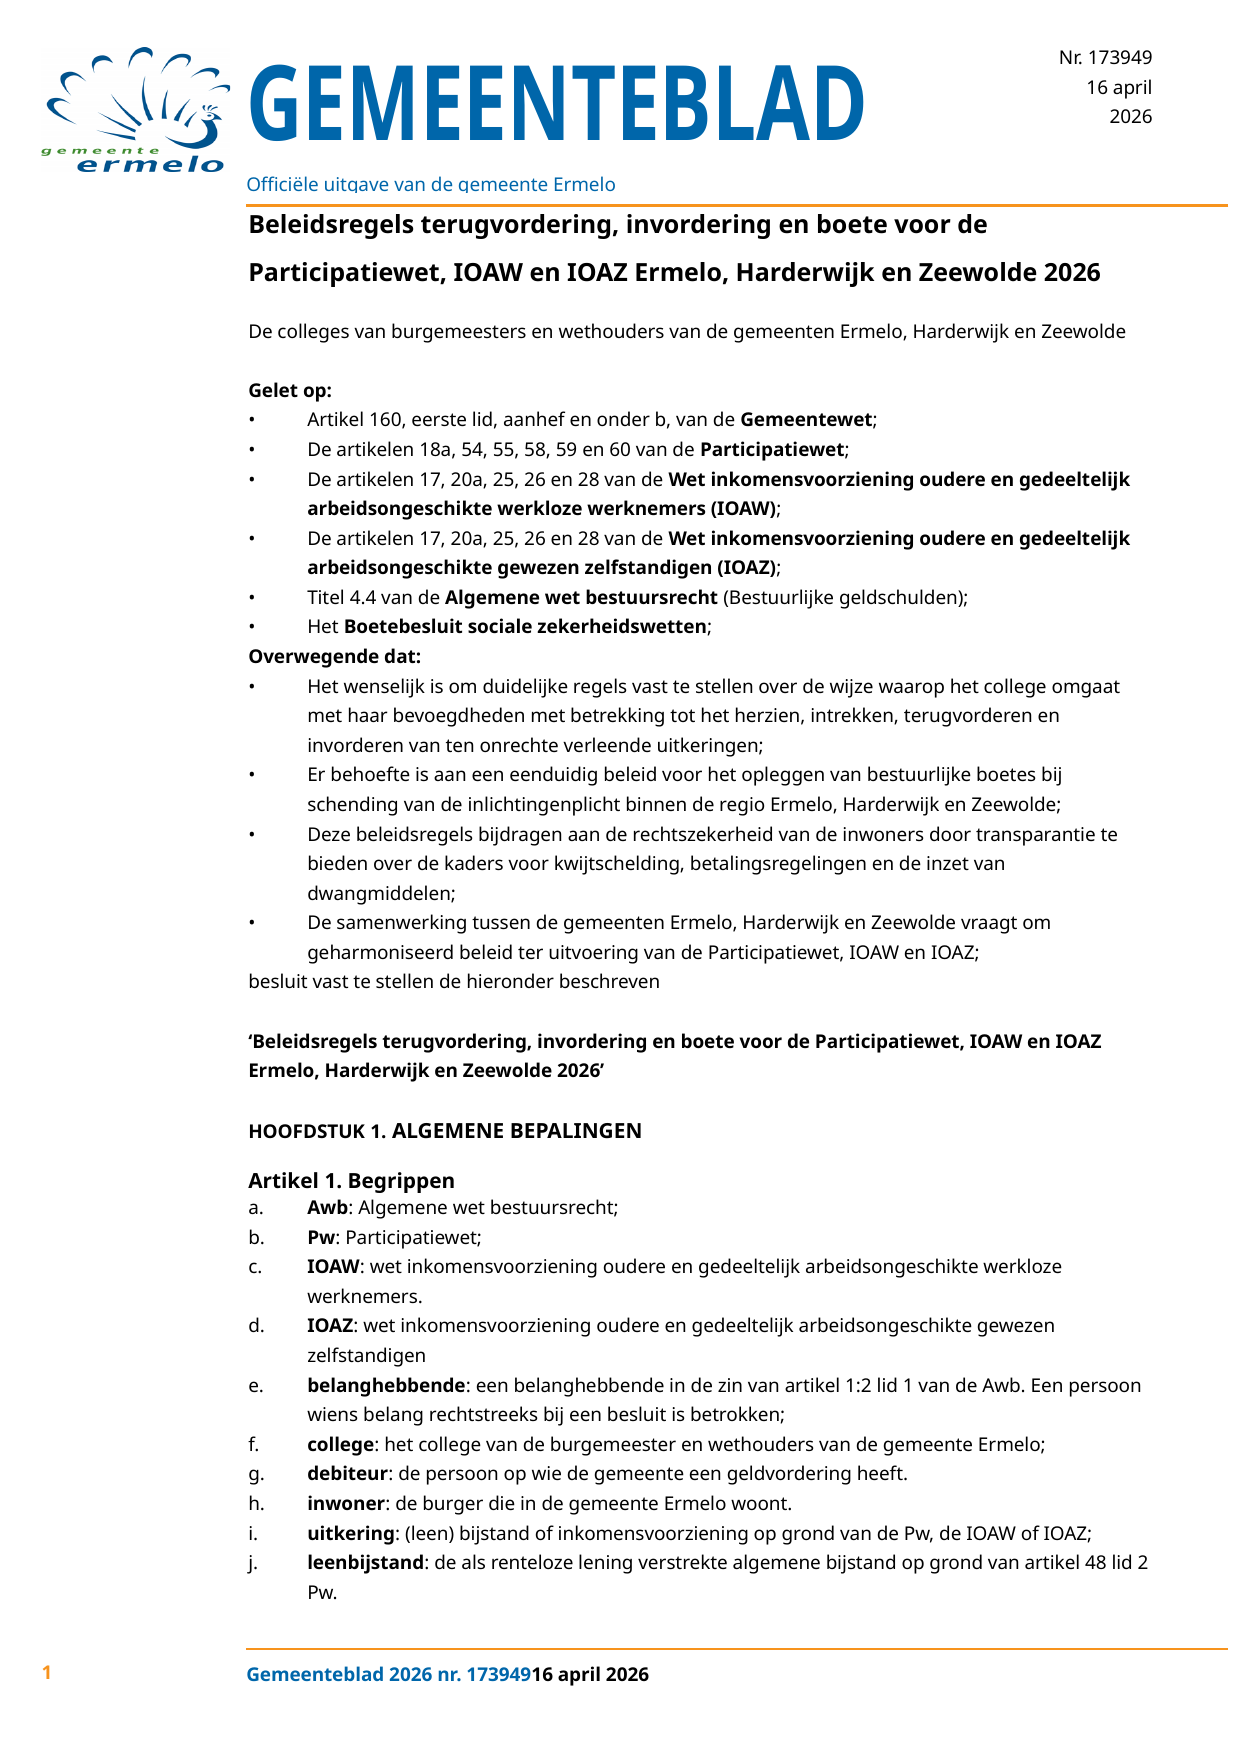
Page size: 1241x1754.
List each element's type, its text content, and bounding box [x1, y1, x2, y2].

list Het wenselijk is om duidelijke regels vast te stellen over de wijze waarop het college omgaat met haar bevoegdheden met betrekking tot het herzien, intrekken, terugvorderen en invorderen van ten onrechte verleende uitkeringen; [248, 673, 1152, 758]
text Overwegende dat: [248, 643, 1152, 669]
text besluit vast te stellen de hieronder beschreven [248, 969, 1152, 994]
text ‘Beleidsregels terugvordering, invordering en boete voor de Participatiewet, IOAW en IOAZ Ermelo, Harderwijk en Zeewolde 2026’ [248, 1028, 1152, 1083]
list Titel 4.4 van de Algemene wet bestuursrecht (Bestuurlijke geldschulden); [248, 584, 1152, 610]
list Awb: Algemene wet bestuursrecht; [248, 1194, 1152, 1220]
list belanghebbende: een belanghebbende in de zin van artikel 1:2 lid 1 van de Awb. Een persoon wiens belang rechtstreeks bij een besluit is betrokken; [248, 1372, 1152, 1427]
list inwoner: de burger die in de gemeente Ermelo woont. [248, 1490, 1152, 1516]
list IOAW: wet inkomensvoorziening oudere en gedeeltelijk arbeidsongeschikte werkloze werknemers. [248, 1253, 1152, 1309]
picture [41, 47, 231, 172]
list Pw: Participatiewet; [248, 1224, 1152, 1250]
list De artikelen 18a, 54, 55, 58, 59 en 60 van de Participatiewet; [248, 436, 1152, 462]
list leenbijstand: de als renteloze lening verstrekte algemene bijstand op grond van artikel 48 lid 2 Pw. [248, 1549, 1152, 1605]
list IOAZ: wet inkomensvoorziening oudere en gedeeltelijk arbeidsongeschikte gewezen zelfstandigen [248, 1313, 1152, 1368]
list Artikel 160, eerste lid, aanhef en onder b, van de Gemeentewet; [248, 407, 1152, 432]
list uitkering: (leen) bijstand of inkomensvoorziening op grond van de Pw, de IOAW of IOAZ; [248, 1520, 1152, 1546]
text Gelet op: [248, 377, 1152, 403]
text Artikel 1. Begrippen [248, 1166, 1152, 1194]
list De samenwerking tussen de gemeenten Ermelo, Harderwijk en Zeewolde vraagt om geharmoniseerd beleid ter uitvoering van de Participatiewet, IOAW en IOAZ; [248, 909, 1152, 965]
text De colleges van burgemeesters en wethouders van de gemeenten Ermelo, Harderwijk en Zeewolde [248, 318, 1152, 344]
text Beleidsregels terugvordering, invordering en boete voor de Participatiewet, IOAW en IOAZ Ermelo, Harderwijk en Zeewolde 2026 [248, 207, 1152, 288]
list college: het college van de burgemeester en wethouders van de gemeente Ermelo; [248, 1431, 1152, 1457]
list debiteur: de persoon op wie de gemeente een geldvordering heeft. [248, 1461, 1152, 1486]
list De artikelen 17, 20a, 25, 26 en 28 van de Wet inkomensvoorziening oudere en gedeeltelijk arbeidsongeschikte gewezen zelfstandigen (IOAZ); [248, 525, 1152, 580]
list Deze beleidsregels bijdragen aan de rechtszekerheid van de inwoners door transparantie te bieden over de kaders voor kwijtschelding, betalingsregelingen en de inzet van dwangmiddelen; [248, 821, 1152, 906]
list Er behoefte is aan een eenduidig beleid voor het opleggen van bestuurlijke boetes bij schending van de inlichtingenplicht binnen de regio Ermelo, Harderwijk en Zeewolde; [248, 762, 1152, 817]
list De artikelen 17, 20a, 25, 26 en 28 van de Wet inkomensvoorziening oudere en gedeeltelijk arbeidsongeschikte werkloze werknemers (IOAW); [248, 466, 1152, 521]
text HOOFDSTUK 1. ALGEMENE BEPALINGEN [248, 1117, 1152, 1145]
list Het Boetebesluit sociale zekerheidswetten; [248, 614, 1152, 639]
